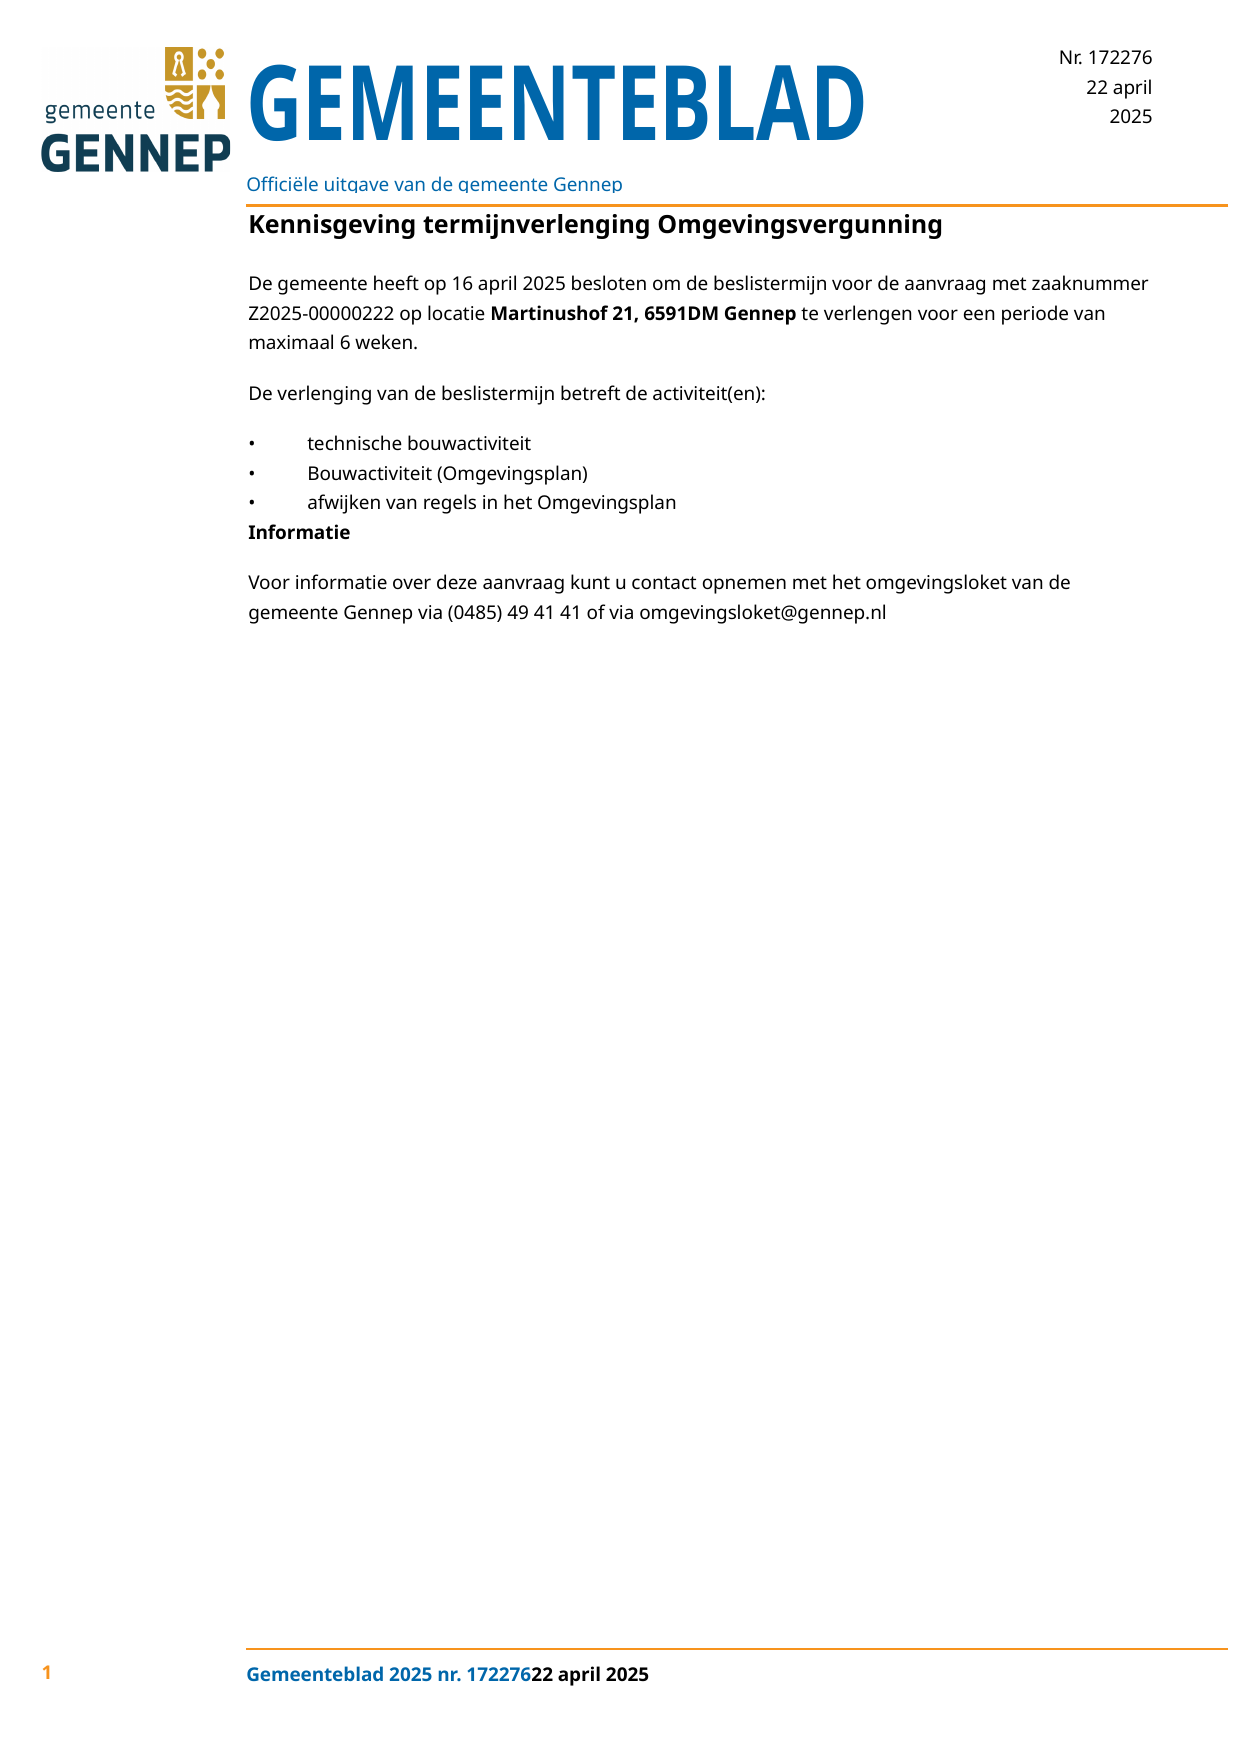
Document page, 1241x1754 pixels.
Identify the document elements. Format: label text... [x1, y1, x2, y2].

text De gemeente heeft op 16 april 2025 besloten om de beslistermijn voor de aanvraag met zaaknummer Z2025-00000222 op locatie Martinushof 21, 6591DM Gennep te verlengen voor een periode van maximaal 6 weken. [248, 270, 1152, 355]
text Informatie [248, 519, 1152, 545]
picture [41, 47, 231, 172]
list Bouwactiviteit (Omgevingsplan) [248, 460, 1152, 486]
text Kennisgeving termijnverlenging Omgevingsvergunning [248, 207, 1152, 241]
list afwijken van regels in het Omgevingsplan [248, 489, 1152, 515]
text Voor informatie over deze aanvraag kunt u contact opnemen met het omgevingsloket van de gemeente Gennep via (0485) 49 41 41 of via omgevingsloket@gennep.nl [248, 569, 1152, 625]
list technische bouwactiviteit [248, 430, 1152, 456]
text De verlenging van de beslistermijn betreft de activiteit(en): [248, 380, 1152, 406]
